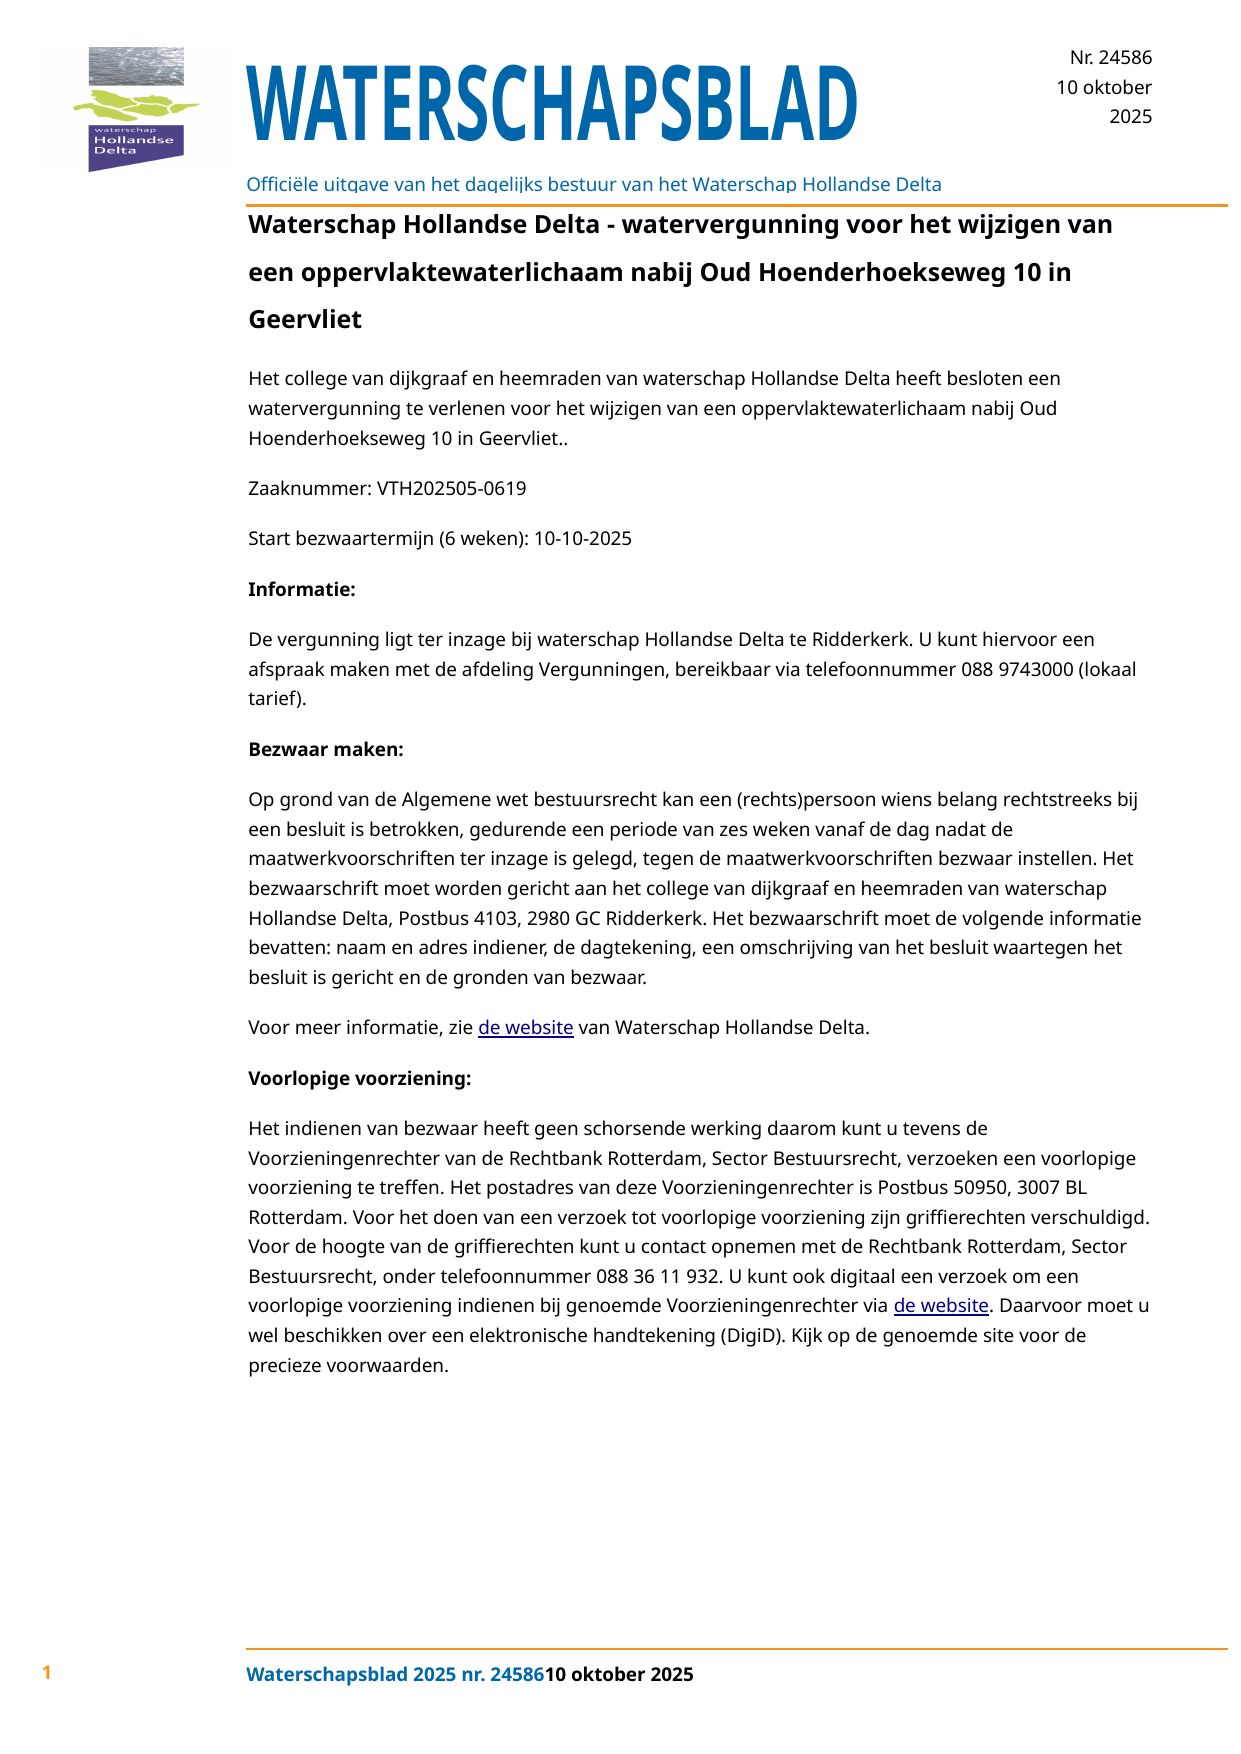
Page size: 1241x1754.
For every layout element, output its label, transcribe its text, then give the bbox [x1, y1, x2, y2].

text Start bezwaartermijn (6 weken): 10-10-2025 [248, 526, 1152, 551]
text De vergunning ligt ter inzage bij waterschap Hollandse Delta te Ridderkerk. U kunt hiervoor een afspraak maken met de afdeling Vergunningen, bereikbaar via telefoonnummer 088 9743000 (lokaal tarief). [248, 626, 1152, 711]
text Informatie: [248, 576, 1152, 602]
text Zaaknummer: VTH202505-0619 [248, 475, 1152, 501]
text Het college van dijkgraaf en heemraden van waterschap Hollandse Delta heeft besloten een watervergunning te verlenen voor het wijzigen van een oppervlaktewaterlichaam nabij Oud Hoenderhoekseweg 10 in Geervliet.. [248, 366, 1152, 450]
text Op grond van de Algemene wet bestuursrecht kan een (rechts)persoon wiens belang rechtstreeks bij een besluit is betrokken, gedurende een periode van zes weken vanaf de dag nadat de maatwerkvoorschriften ter inzage is gelegd, tegen de maatwerkvoorschriften bezwaar instellen. Het bezwaarschrift moet worden gericht aan het college van dijkgraaf en heemraden van waterschap Hollandse Delta, Postbus 4103, 2980 GC Ridderkerk. Het bezwaarschrift moet de volgende informatie bevatten: naam en adres indiener, de dagtekening, een omschrijving van het besluit waartegen het besluit is gericht en de gronden van bezwaar. [248, 786, 1152, 989]
text Bezwaar maken: [248, 736, 1152, 762]
text Voorlopige voorziening: [248, 1065, 1152, 1090]
text Voor meer informatie, zie de website van Waterschap Hollandse Delta. [248, 1014, 1152, 1040]
text Het indienen van bezwaar heeft geen schorsende werking daarom kunt u tevens de Voorzieningenrechter van de Rechtbank Rotterdam, Sector Bestuursrecht, verzoeken een voorlopige voorziening te treffen. Het postadres van deze Voorzieningenrechter is Postbus 50950, 3007 BL Rotterdam. Voor het doen van een verzoek tot voorlopige voorziening zijn griffierechten verschuldigd. Voor de hoogte van de griffierechten kunt u contact opnemen met de Rechtbank Rotterdam, Sector Bestuursrecht, onder telefoonnummer 088 36 11 932. U kunt ook digitaal een verzoek om een voorlopige voorziening indienen bij genoemde Voorzieningenrechter via de website. Daarvoor moet u wel beschikken over een elektronische handtekening (DigiD). Kijk op de genoemde site voor de precieze voorwaarden. [248, 1115, 1152, 1377]
text Waterschap Hollandse Delta - watervergunning voor het wijzigen van een oppervlaktewaterlichaam nabij Oud Hoenderhoekseweg 10 in Geervliet [248, 207, 1152, 336]
picture [41, 47, 231, 172]
